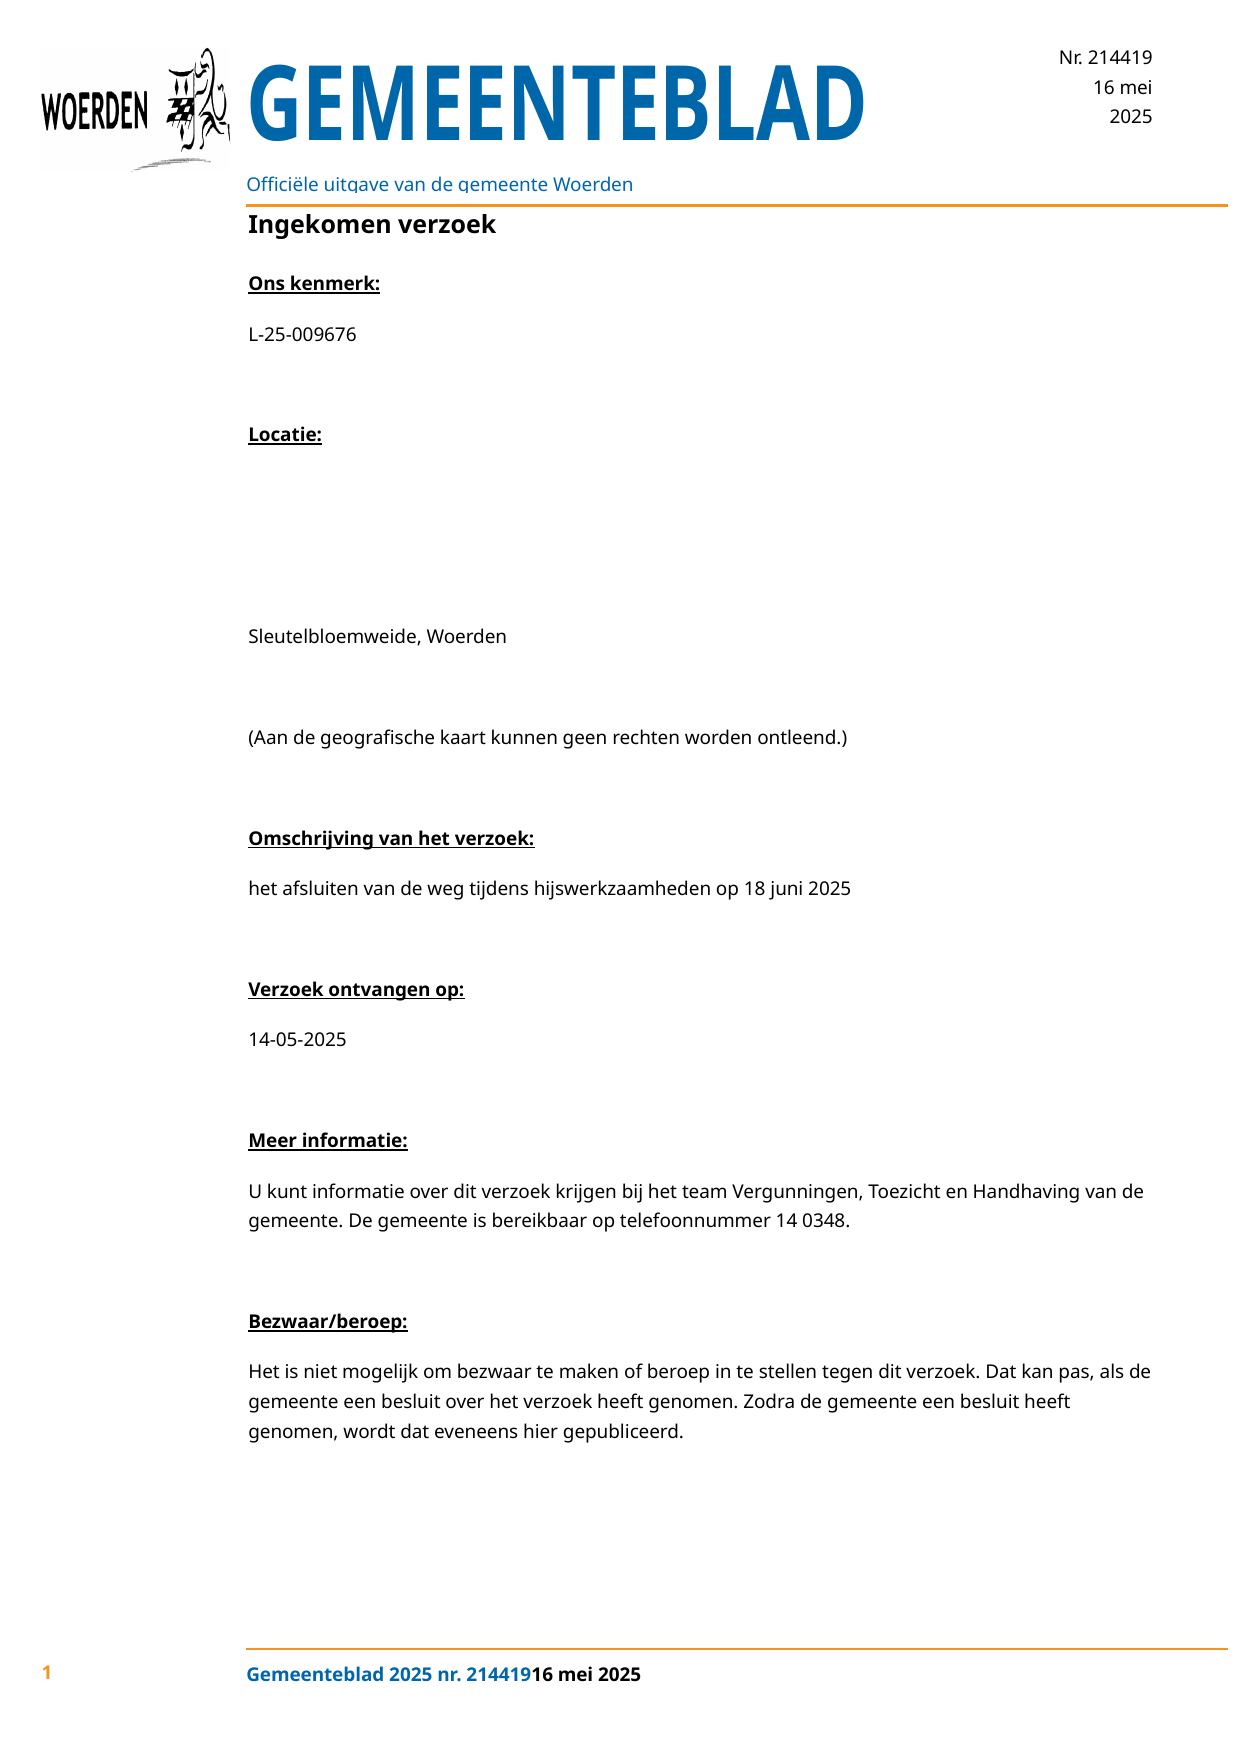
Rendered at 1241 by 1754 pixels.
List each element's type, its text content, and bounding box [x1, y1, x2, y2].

text 14-05-2025 [248, 1027, 1152, 1052]
text L-25-009676 [248, 321, 1152, 346]
text Het is niet mogelijk om bezwaar te maken of beroep in te stellen tegen dit verzoek. Dat kan pas, als de gemeente een besluit over het verzoek heeft genomen. Zodra de gemeente een besluit heeft genomen, wordt dat eveneens hier gepubliceerd. [248, 1359, 1152, 1443]
text Locatie: [248, 422, 1152, 447]
text Verzoek ontvangen op: [248, 976, 1152, 1002]
text Bezwaar/beroep: [248, 1308, 1152, 1334]
text (Aan de geografische kaart kunnen geen rechten worden ontleend.) [248, 724, 1152, 750]
text Ingekomen verzoek [248, 207, 1152, 241]
text Meer informatie: [248, 1127, 1152, 1153]
picture [41, 47, 231, 172]
text het afsluiten van de weg tijdens hijswerkzaamheden op 18 juni 2025 [248, 875, 1152, 901]
text U kunt informatie over dit verzoek krijgen bij het team Vergunningen, Toezicht en Handhaving van de gemeente. De gemeente is bereikbaar op telefoonnummer 14 0348. [248, 1178, 1152, 1233]
text Sleutelbloemweide, Woerden [248, 623, 1152, 649]
text Omschrijving van het verzoek: [248, 825, 1152, 851]
text Ons kenmerk: [248, 270, 1152, 296]
